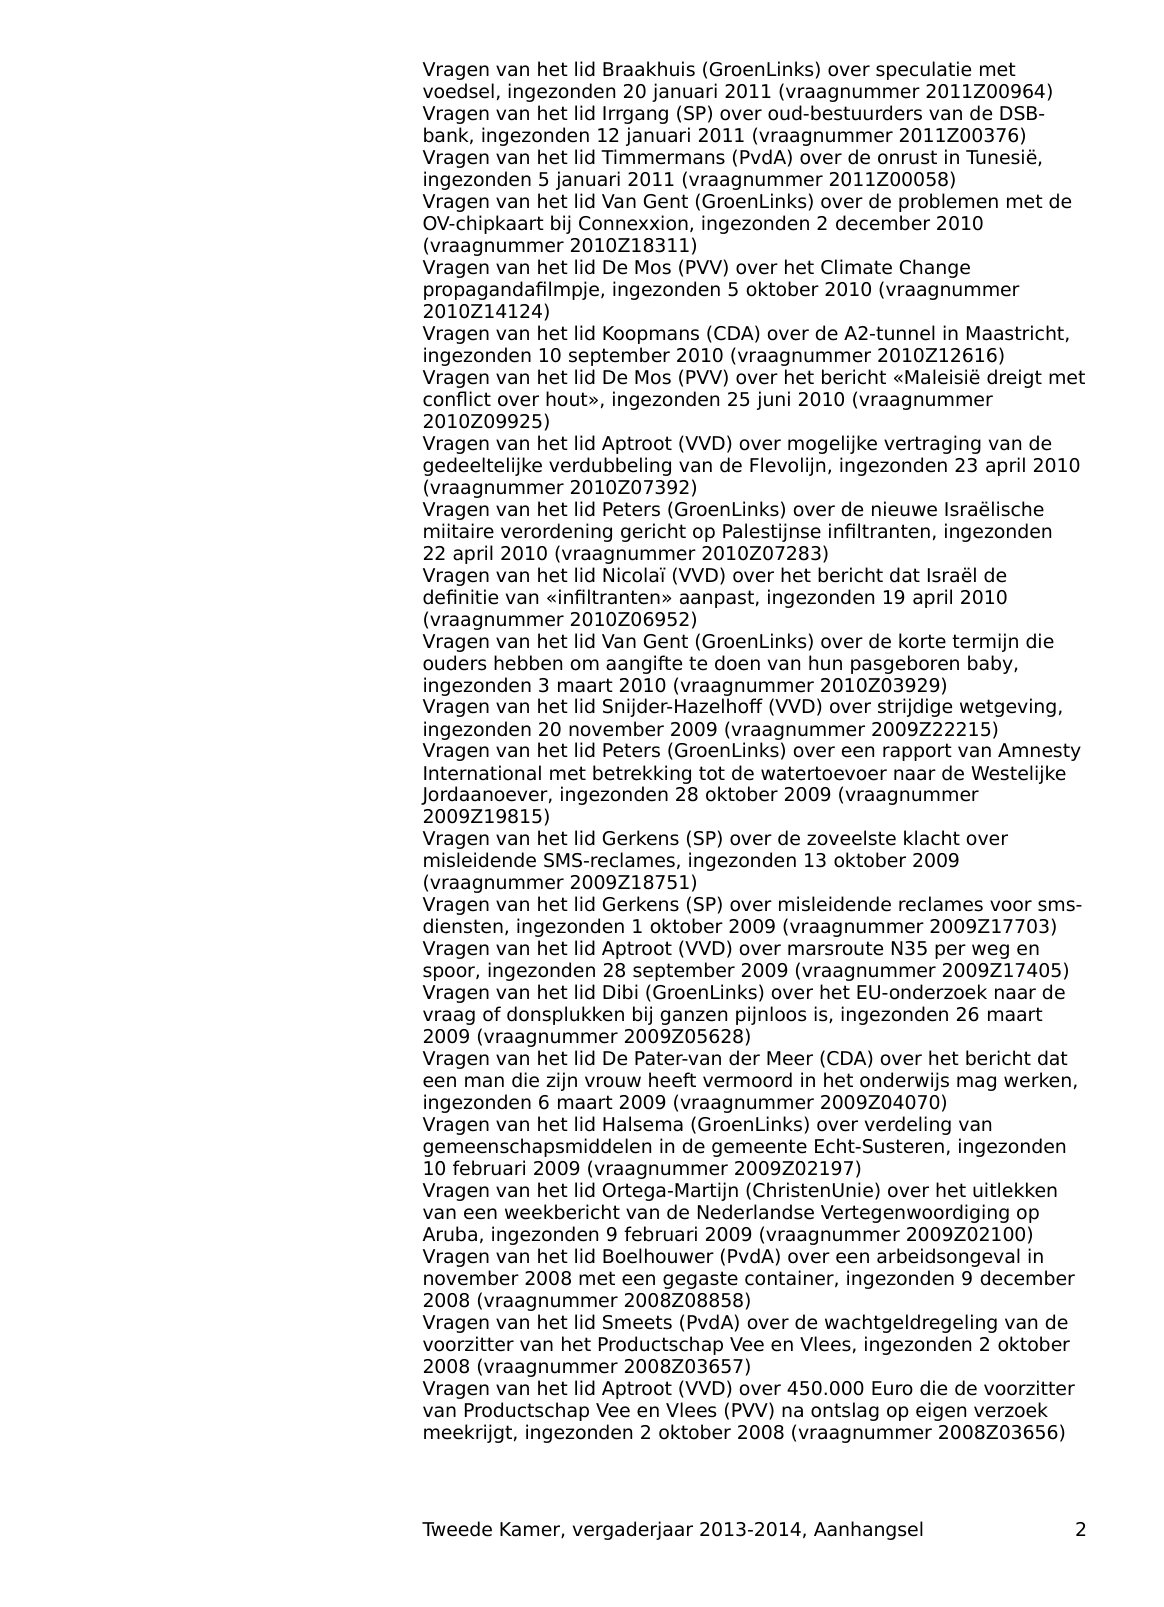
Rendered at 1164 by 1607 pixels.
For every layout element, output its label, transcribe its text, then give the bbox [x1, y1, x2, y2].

text Vragen van het lid Gerkens (SP) over misleidende reclames voor sms-diensten, ingezonden 1 oktober 2009 (vraagnummer 2009Z17703) [422, 894, 1087, 938]
text Vragen van het lid Snijder-Hazelhoff (VVD) over strijdige wetgeving, ingezonden 20 november 2009 (vraagnummer 2009Z22215) [422, 696, 1087, 740]
text Vragen van het lid Van Gent (GroenLinks) over de korte termijn die ouders hebben om aangifte te doen van hun pasgeboren baby, ingezonden 3 maart 2010 (vraagnummer 2010Z03929) [422, 631, 1087, 696]
text Vragen van het lid Halsema (GroenLinks) over verdeling van gemeenschapsmiddelen in de gemeente Echt-Susteren, ingezonden 10 februari 2009 (vraagnummer 2009Z02197) [422, 1114, 1087, 1180]
text Vragen van het lid Timmermans (PvdA) over de onrust in Tunesië, ingezonden 5 januari 2011 (vraagnummer 2011Z00058) [422, 147, 1087, 191]
text Vragen van het lid Boelhouwer (PvdA) over een arbeidsongeval in november 2008 met een gegaste container, ingezonden 9 december 2008 (vraagnummer 2008Z08858) [422, 1246, 1087, 1312]
text Vragen van het lid Peters (GroenLinks) over een rapport van Amnesty International met betrekking tot de watertoevoer naar de Westelijke Jordaanoever, ingezonden 28 oktober 2009 (vraagnummer 2009Z19815) [422, 740, 1087, 828]
text Vragen van het lid Aptroot (VVD) over marsroute N35 per weg en spoor, ingezonden 28 september 2009 (vraagnummer 2009Z17405) [422, 938, 1087, 982]
text Vragen van het lid Aptroot (VVD) over 450.000 Euro die de voorzitter van Productschap Vee en Vlees (PVV) na ontslag op eigen verzoek meekrijgt, ingezonden 2 oktober 2008 (vraagnummer 2008Z03656) [422, 1378, 1087, 1444]
text Vragen van het lid Ortega-Martijn (ChristenUnie) over het uitlekken van een weekbericht van de Nederlandse Vertegenwoordiging op Aruba, ingezonden 9 februari 2009 (vraagnummer 2009Z02100) [422, 1180, 1087, 1246]
text Vragen van het lid Braakhuis (GroenLinks) over speculatie met voedsel, ingezonden 20 januari 2011 (vraagnummer 2011Z00964) [422, 59, 1087, 103]
text Vragen van het lid Smeets (PvdA) over de wachtgeldregeling van de voorzitter van het Productschap Vee en Vlees, ingezonden 2 oktober 2008 (vraagnummer 2008Z03657) [422, 1312, 1087, 1378]
text Vragen van het lid Koopmans (CDA) over de A2-tunnel in Maastricht, ingezonden 10 september 2010 (vraagnummer 2010Z12616) [422, 323, 1087, 367]
text Vragen van het lid Aptroot (VVD) over mogelijke vertraging van de gedeeltelijke verdubbeling van de Flevolijn, ingezonden 23 april 2010 (vraagnummer 2010Z07392) [422, 433, 1087, 499]
text Vragen van het lid De Mos (PVV) over het bericht «Maleisië dreigt met conflict over hout», ingezonden 25 juni 2010 (vraagnummer 2010Z09925) [422, 367, 1087, 433]
text Vragen van het lid Nicolaï (VVD) over het bericht dat Israël de definitie van «infiltranten» aanpast, ingezonden 19 april 2010 (vraagnummer 2010Z06952) [422, 564, 1087, 631]
text Vragen van het lid Peters (GroenLinks) over de nieuwe Israëlische miitaire verordening gericht op Palestijnse infiltranten, ingezonden 22 april 2010 (vraagnummer 2010Z07283) [422, 499, 1087, 564]
text Vragen van het lid Dibi (GroenLinks) over het EU-onderzoek naar de vraag of donsplukken bij ganzen pijnloos is, ingezonden 26 maart 2009 (vraagnummer 2009Z05628) [422, 982, 1087, 1048]
text Vragen van het lid Irrgang (SP) over oud-bestuurders van de DSB-bank, ingezonden 12 januari 2011 (vraagnummer 2011Z00376) [422, 103, 1087, 147]
text Vragen van het lid De Mos (PVV) over het Climate Change propagandafilmpje, ingezonden 5 oktober 2010 (vraagnummer 2010Z14124) [422, 257, 1087, 323]
text Vragen van het lid Van Gent (GroenLinks) over de problemen met de OV-chipkaart bij Connexxion, ingezonden 2 december 2010 (vraagnummer 2010Z18311) [422, 191, 1087, 257]
text Vragen van het lid De Pater-van der Meer (CDA) over het bericht dat een man die zijn vrouw heeft vermoord in het onderwijs mag werken, ingezonden 6 maart 2009 (vraagnummer 2009Z04070) [422, 1048, 1087, 1114]
text Vragen van het lid Gerkens (SP) over de zoveelste klacht over misleidende SMS-reclames, ingezonden 13 oktober 2009 (vraagnummer 2009Z18751) [422, 828, 1087, 894]
